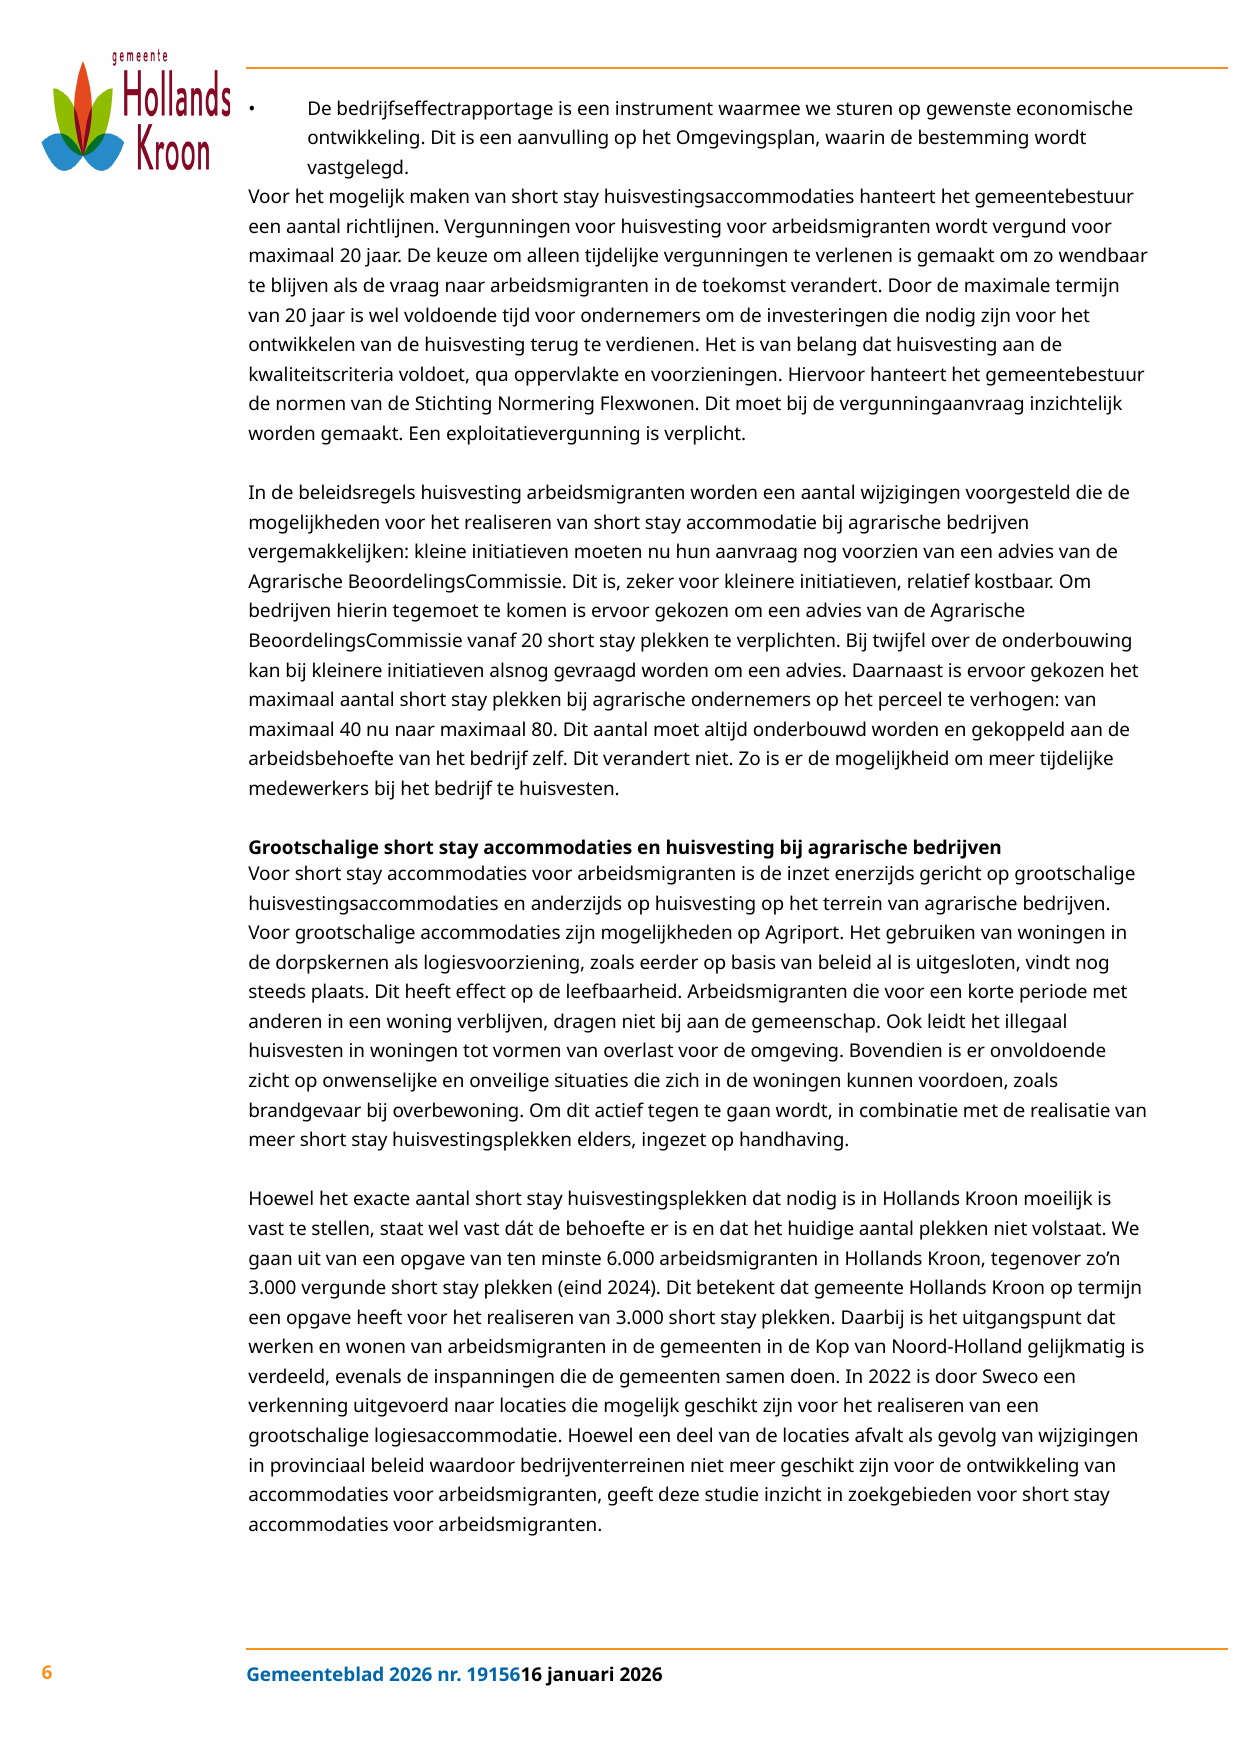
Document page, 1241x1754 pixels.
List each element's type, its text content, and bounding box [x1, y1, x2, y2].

text Grootschalige short stay accommodaties en huisvesting bij agrarische bedrijven [248, 834, 1152, 860]
text Voor short stay accommodaties voor arbeidsmigranten is de inzet enerzijds gericht op grootschalige huisvestingsaccommodaties en anderzijds op huisvesting op het terrein van agrarische bedrijven. Voor grootschalige accommodaties zijn mogelijkheden op Agriport. Het gebruiken van woningen in de dorpskernen als logiesvoorziening, zoals eerder op basis van beleid al is uitgesloten, vindt nog steeds plaats. Dit heeft effect op de leefbaarheid. Arbeidsmigranten die voor een korte periode met anderen in een woning verblijven, dragen niet bij aan de gemeenschap. Ook leidt het illegaal huisvesten in woningen tot vormen van overlast voor de omgeving. Bovendien is er onvoldoende zicht op onwenselijke en onveilige situaties die zich in de woningen kunnen voordoen, zoals brandgevaar bij overbewoning. Om dit actief tegen te gaan wordt, in combinatie met de realisatie van meer short stay huisvestingsplekken elders, ingezet op handhaving. [248, 860, 1152, 1152]
text Voor het mogelijk maken van short stay huisvestingsaccommodaties hanteert het gemeentebestuur een aantal richtlijnen. Vergunningen voor huisvesting voor arbeidsmigranten wordt vergund voor maximaal 20 jaar. De keuze om alleen tijdelijke vergunningen te verlenen is gemaakt om zo wendbaar te blijven als de vraag naar arbeidsmigranten in de toekomst verandert. Door de maximale termijn van 20 jaar is wel voldoende tijd voor ondernemers om de investeringen die nodig zijn voor het ontwikkelen van de huisvesting terug te verdienen. Het is van belang dat huisvesting aan de kwaliteitscriteria voldoet, qua oppervlakte en voorzieningen. Hiervoor hanteert het gemeentebestuur de normen van de Stichting Normering Flexwonen. Dit moet bij de vergunningaanvraag inzichtelijk worden gemaakt. Een exploitatievergunning is verplicht. [248, 183, 1152, 446]
picture [41, 47, 231, 172]
text In de beleidsregels huisvesting arbeidsmigranten worden een aantal wijzigingen voorgesteld die de mogelijkheden voor het realiseren van short stay accommodatie bij agrarische bedrijven vergemakkelijken: kleine initiatieven moeten nu hun aanvraag nog voorzien van een advies van de Agrarische BeoordelingsCommissie. Dit is, zeker voor kleinere initiatieven, relatief kostbaar. Om bedrijven hierin tegemoet te komen is ervoor gekozen om een advies van de Agrarische BeoordelingsCommissie vanaf 20 short stay plekken te verplichten. Bij twijfel over de onderbouwing kan bij kleinere initiatieven alsnog gevraagd worden om een advies. Daarnaast is ervoor gekozen het maximaal aantal short stay plekken bij agrarische ondernemers op het perceel te verhogen: van maximaal 40 nu naar maximaal 80. Dit aantal moet altijd onderbouwd worden en gekoppeld aan de arbeidsbehoefte van het bedrijf zelf. Dit verandert niet. Zo is er de mogelijkheid om meer tijdelijke medewerkers bij het bedrijf te huisvesten. [248, 479, 1152, 801]
list De bedrijfseffectrapportage is een instrument waarmee we sturen op gewenste economische ontwikkeling. Dit is een aanvulling op het Omgevingsplan, waarin de bestemming wordt vastgelegd. [248, 95, 1152, 180]
text Hoewel het exacte aantal short stay huisvestingsplekken dat nodig is in Hollands Kroon moeilijk is vast te stellen, staat wel vast dát de behoefte er is en dat het huidige aantal plekken niet volstaat. We gaan uit van een opgave van ten minste 6.000 arbeidsmigranten in Hollands Kroon, tegenover zo’n 3.000 vergunde short stay plekken (eind 2024). Dit betekent dat gemeente Hollands Kroon op termijn een opgave heeft voor het realiseren van 3.000 short stay plekken. Daarbij is het uitgangspunt dat werken en wonen van arbeidsmigranten in de gemeenten in de Kop van Noord-Holland gelijkmatig is verdeeld, evenals de inspanningen die de gemeenten samen doen. In 2022 is door Sweco een verkenning uitgevoerd naar locaties die mogelijk geschikt zijn voor het realiseren van een grootschalige logiesaccommodatie. Hoewel een deel van de locaties afvalt als gevolg van wijzigingen in provinciaal beleid waardoor bedrijventerreinen niet meer geschikt zijn voor de ontwikkeling van accommodaties voor arbeidsmigranten, geeft deze studie inzicht in zoekgebieden voor short stay accommodaties voor arbeidsmigranten. [248, 1186, 1152, 1537]
